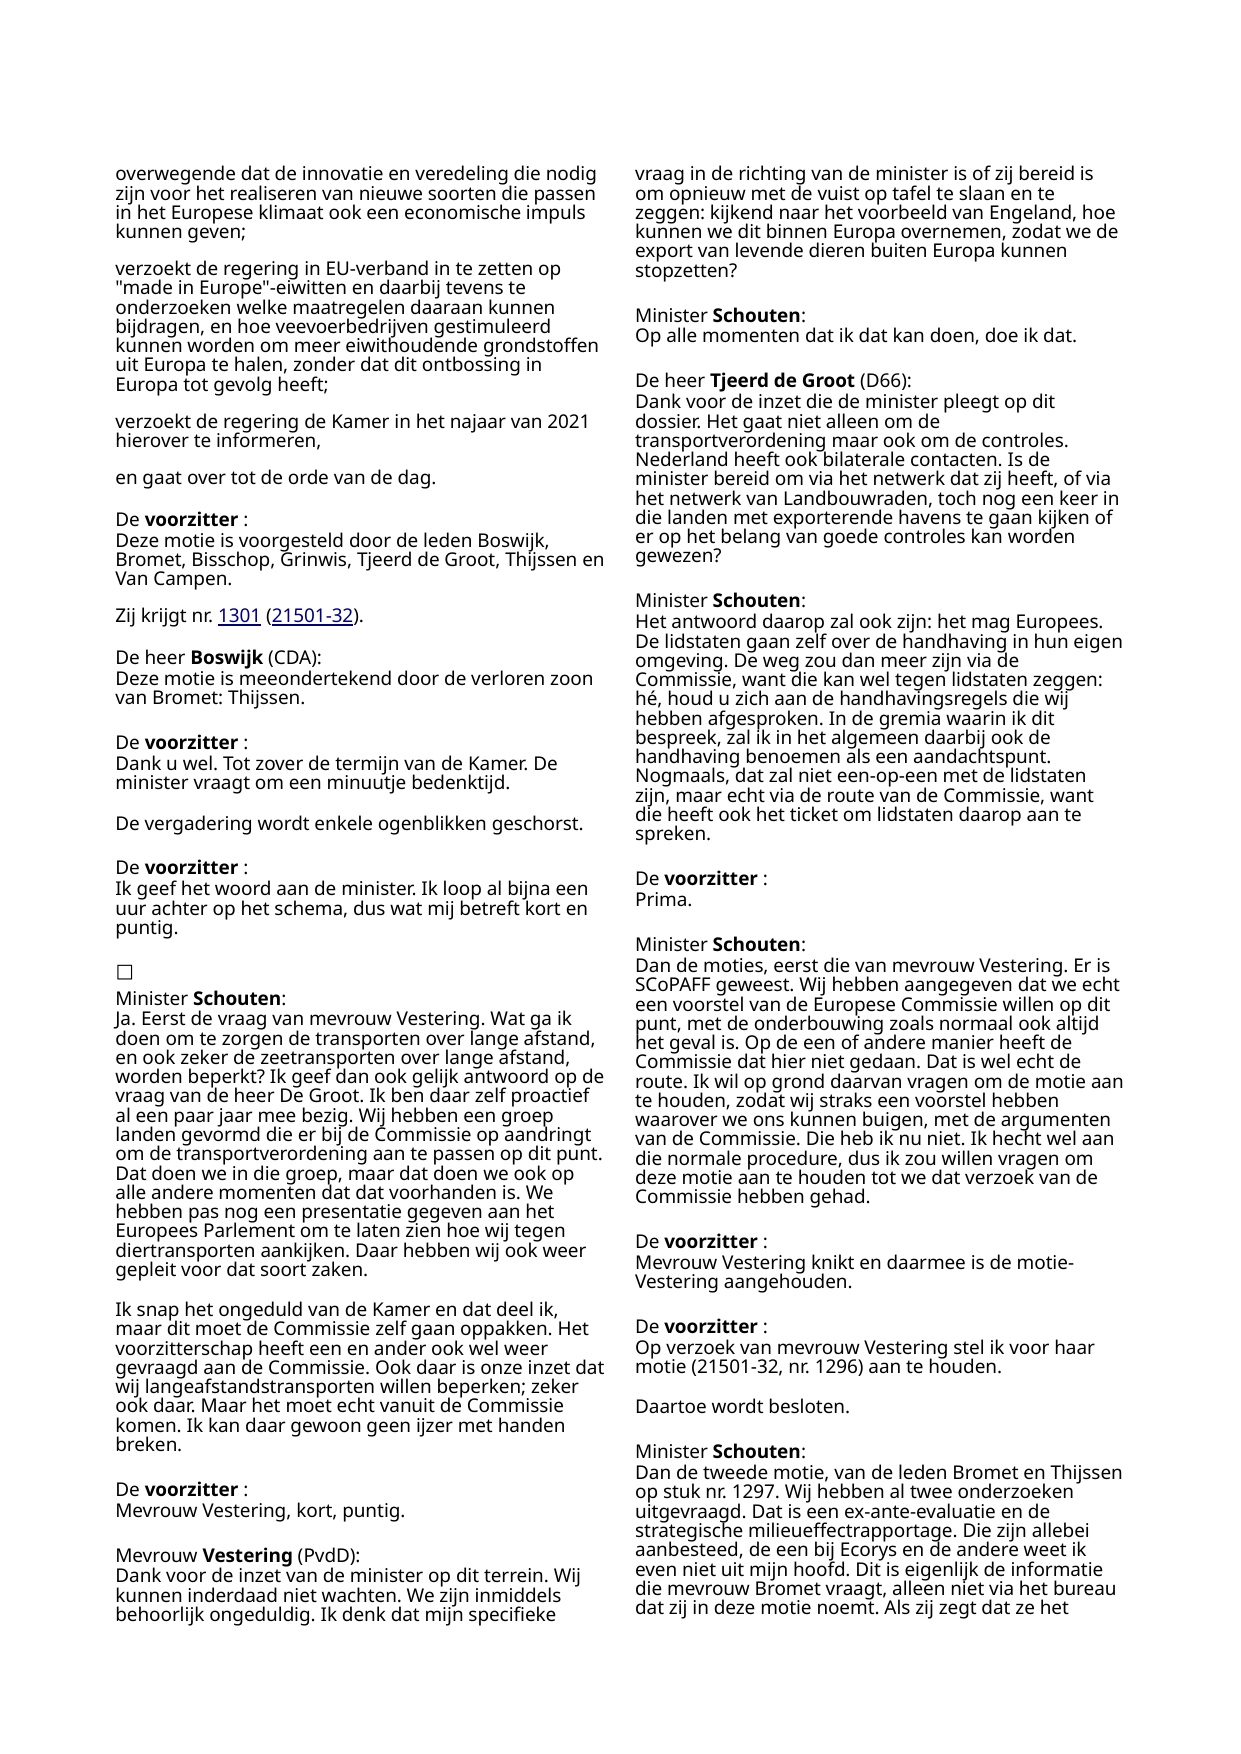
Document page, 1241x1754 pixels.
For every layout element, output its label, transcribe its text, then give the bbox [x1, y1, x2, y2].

text verzoekt de regering in EU-verband in te zetten op "made in Europe"-eiwitten en daarbij tevens te onderzoeken welke maatregelen daaraan kunnen bijdragen, en hoe veevoerbedrijven gestimuleerd kunnen worden om meer eiwithoudende grondstoffen uit Europa te halen, zonder dat dit ontbossing in Europa tot gevolg heeft; [115, 260, 605, 395]
text De heer Tjeerd de Groot (D66): [635, 368, 1125, 393]
text Minister Schouten: [635, 302, 1125, 327]
text Ik geef het woord aan de minister. Ik loop al bijna een uur achter op het schema, dus wat mij betreft kort en puntig. [115, 880, 605, 938]
text Deze motie is voorgesteld door de leden Boswijk, Bromet, Bisschop, Grinwis, Tjeerd de Groot, Thijssen en Van Campen. [115, 532, 605, 589]
text en gaat over tot de orde van de dag. [115, 469, 605, 488]
text Zij krijgt nr. 1301 (21501-32). [115, 607, 605, 626]
text De vergadering wordt enkele ogenblikken geschorst. [115, 814, 605, 834]
text ⬜ [115, 959, 605, 985]
text Dank voor de inzet van de minister op dit terrein. Wij kunnen inderdaad niet wachten. We zijn inmiddels behoorlijk ongeduldig. Ik denk dat mijn specifieke [115, 1567, 605, 1625]
text overwegende dat de innovatie en veredeling die nodig zijn voor het realiseren van nieuwe soorten die passen in het Europese klimaat ook een economische impuls kunnen geven; [115, 165, 605, 242]
text Prima. [635, 891, 1125, 910]
text Het antwoord daarop zal ook zijn: het mag Europees. De lidstaten gaan zelf over de handhaving in hun eigen omgeving. De weg zou dan meer zijn via de Commissie, want die kan wel tegen lidstaten zeggen: hé, houd u zich aan de handhavingsregels die wij hebben afgesproken. In de gremia waarin ik dit bespreek, zal ik in het algemeen daarbij ook de handhaving benoemen als een aandachtspunt. Nogmaals, dat zal niet een-op-een met de lidstaten zijn, maar echt via de route van de Commissie, want die heeft ook het ticket om lidstaten daarop aan te spreken. [635, 613, 1125, 844]
text Minister Schouten: [635, 1438, 1125, 1464]
text De heer Boswijk (CDA): [115, 644, 605, 670]
text Daartoe wordt besloten. [635, 1398, 1125, 1418]
text De voorzitter : [635, 1228, 1125, 1254]
text De voorzitter : [115, 506, 605, 532]
text De voorzitter : [635, 1313, 1125, 1339]
text Minister Schouten: [635, 931, 1125, 957]
text verzoekt de regering de Kamer in het najaar van 2021 hierover te informeren, [115, 413, 605, 451]
text Ja. Eerst de vraag van mevrouw Vestering. Wat ga ik doen om te zorgen de transporten over lange afstand, en ook zeker de zeetransporten over lange afstand, worden beperkt? Ik geef dan ook gelijk antwoord op de vraag van de heer De Groot. Ik ben daar zelf proactief al een paar jaar mee bezig. Wij hebben een groep landen gevormd die er bij de Commissie op aandringt om de transportverordening aan te passen op dit punt. Dat doen we in die groep, maar dat doen we ook op alle andere momenten dat dat voorhanden is. We hebben pas nog een presentatie gegeven aan het Europees Parlement om te laten zien hoe wij tegen diertransporten aankijken. Daar hebben wij ook weer gepleit voor dat soort zaken. [115, 1010, 605, 1280]
text Dan de tweede motie, van de leden Bromet en Thijssen op stuk nr. 1297. Wij hebben al twee onderzoeken uitgevraagd. Dat is een ex-ante-evaluatie en de strategische milieueffectrapportage. Die zijn allebei aanbesteed, de een bij Ecorys en de andere weet ik even niet uit mijn hoofd. Dit is eigenlijk de informatie die mevrouw Bromet vraagt, alleen niet via het bureau dat zij in deze motie noemt. Als zij zegt dat ze het [635, 1464, 1125, 1618]
text Ik snap het ongeduld van de Kamer en dat deel ik, maar dit moet de Commissie zelf gaan oppakken. Het voorzitterschap heeft een en ander ook wel weer gevraagd aan de Commissie. Ook daar is onze inzet dat wij langeafstandstransporten willen beperken; zeker ook daar. Maar het moet echt vanuit de Commissie komen. Ik kan daar gewoon geen ijzer met handen breken. [115, 1301, 605, 1455]
text Op alle momenten dat ik dat kan doen, doe ik dat. [635, 327, 1125, 347]
text Minister Schouten: [115, 985, 605, 1010]
text Dank u wel. Tot zover de termijn van de Kamer. De minister vraagt om een minuutje bedenktijd. [115, 755, 605, 794]
text Dank voor de inzet die de minister pleegt op dit dossier. Het gaat niet alleen om de transportverordening maar ook om de controles. Nederland heeft ook bilaterale contacten. Is de minister bereid om via het netwerk dat zij heeft, of via het netwerk van Landbouwraden, toch nog een keer in die landen met exporterende havens te gaan kijken of er op het belang van goede controles kan worden gewezen? [635, 393, 1125, 567]
text Op verzoek van mevrouw Vestering stel ik voor haar motie (21501-32, nr. 1296) aan te houden. [635, 1339, 1125, 1378]
text vraag in de richting van de minister is of zij bereid is om opnieuw met de vuist op tafel te slaan en te zeggen: kijkend naar het voorbeeld van Engeland, hoe kunnen we dit binnen Europa overnemen, zodat we de export van levende dieren buiten Europa kunnen stopzetten? [635, 165, 1125, 281]
text De voorzitter : [115, 1476, 605, 1502]
text Dan de moties, eerst die van mevrouw Vestering. Er is SCoPAFF geweest. Wij hebben aangegeven dat we echt een voorstel van de Europese Commissie willen op dit punt, met de onderbouwing zoals normaal ook altijd het geval is. Op de een of andere manier heeft de Commissie dat hier niet gedaan. Dat is wel echt de route. Ik wil op grond daarvan vragen om de motie aan te houden, zodat wij straks een voorstel hebben waarover we ons kunnen buigen, met de argumenten van de Commissie. Die heb ik nu niet. Ik hecht wel aan die normale procedure, dus ik zou willen vragen om deze motie aan te houden tot we dat verzoek van de Commissie hebben gehad. [635, 957, 1125, 1207]
text De voorzitter : [115, 854, 605, 880]
text Mevrouw Vestering, kort, puntig. [115, 1502, 605, 1521]
text Minister Schouten: [635, 588, 1125, 613]
text Deze motie is meeondertekend door de verloren zoon van Bromet: Thijssen. [115, 670, 605, 708]
text De voorzitter : [115, 729, 605, 755]
text De voorzitter : [635, 865, 1125, 891]
text Mevrouw Vestering knikt en daarmee is de motie-Vestering aangehouden. [635, 1254, 1125, 1293]
text Mevrouw Vestering (PvdD): [115, 1542, 605, 1567]
